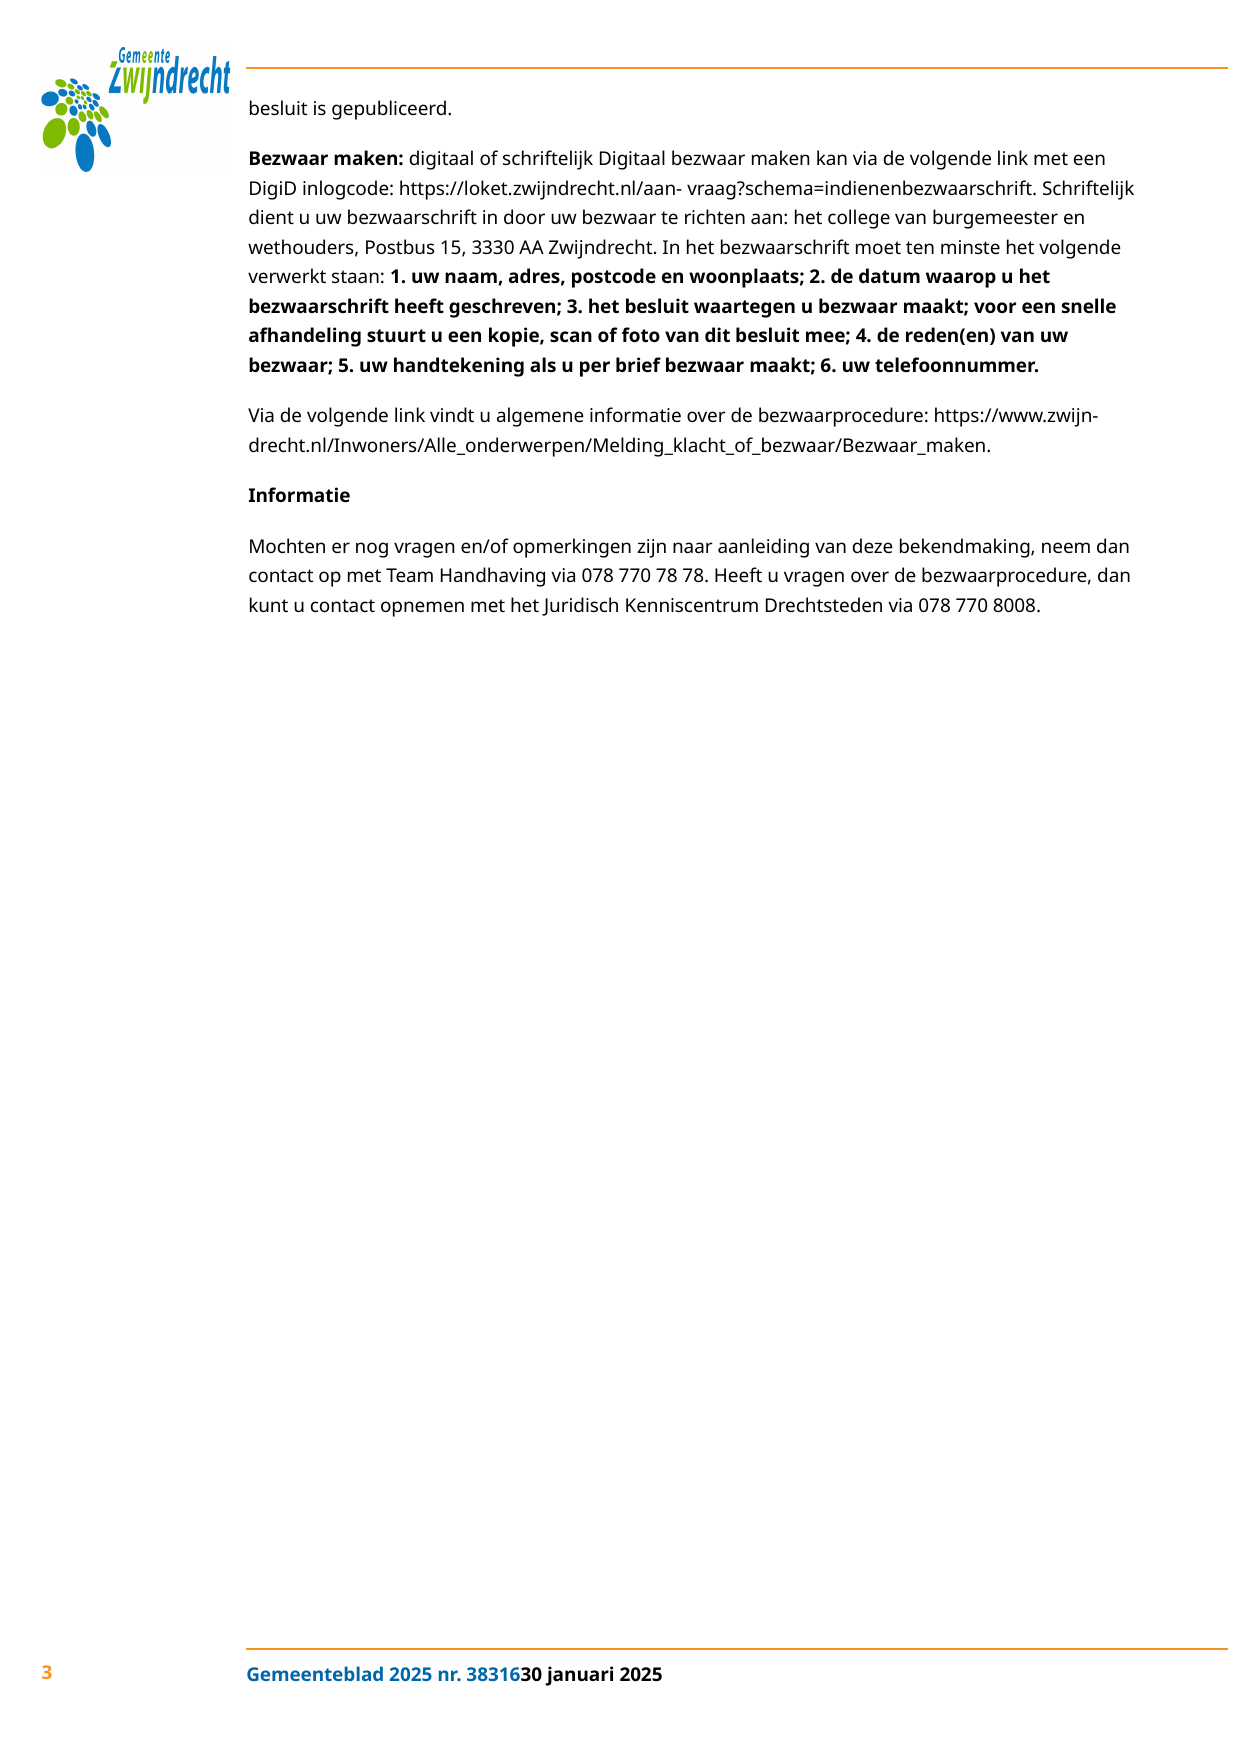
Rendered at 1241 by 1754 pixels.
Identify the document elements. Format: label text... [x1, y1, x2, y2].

text Mochten er nog vragen en/of opmerkingen zijn naar aanleiding van deze bekendmaking, neem dan contact op met Team Handhaving via 078 770 78 78. Heeft u vragen over de bezwaarprocedure, dan kunt u contact opnemen met het Juridisch Kenniscentrum Drechtsteden via 078 770 8008. [248, 533, 1152, 618]
text Informatie [248, 483, 1152, 508]
text Via de volgende link vindt u algemene informatie over de bezwaarprocedure: https://www.zwijn- drecht.nl/Inwoners/Alle_onderwerpen/Melding_klacht_of_bezwaar/Bezwaar_maken. [248, 403, 1152, 458]
picture [41, 47, 231, 172]
text besluit is gepubliceerd. [248, 95, 1152, 121]
text Bezwaar maken: digitaal of schriftelijk Digitaal bezwaar maken kan via de volgende link met een DigiD inlogcode: https://loket.zwijndrecht.nl/aan- vraag?schema=indienenbezwaarschrift. Schriftelijk dient u uw bezwaarschrift in door uw bezwaar te richten aan: het college van burgemeester en wethouders, Postbus 15, 3330 AA Zwijndrecht. In het bezwaarschrift moet ten minste het volgende verwerkt staan: 1. uw naam, adres, postcode en woonplaats; 2. de datum waarop u het bezwaarschrift heeft geschreven; 3. het besluit waartegen u bezwaar maakt; voor een snelle afhandeling stuurt u een kopie, scan of foto van dit besluit mee; 4. de reden(en) van uw bezwaar; 5. uw handtekening als u per brief bezwaar maakt; 6. uw telefoonnummer. [248, 145, 1152, 378]
